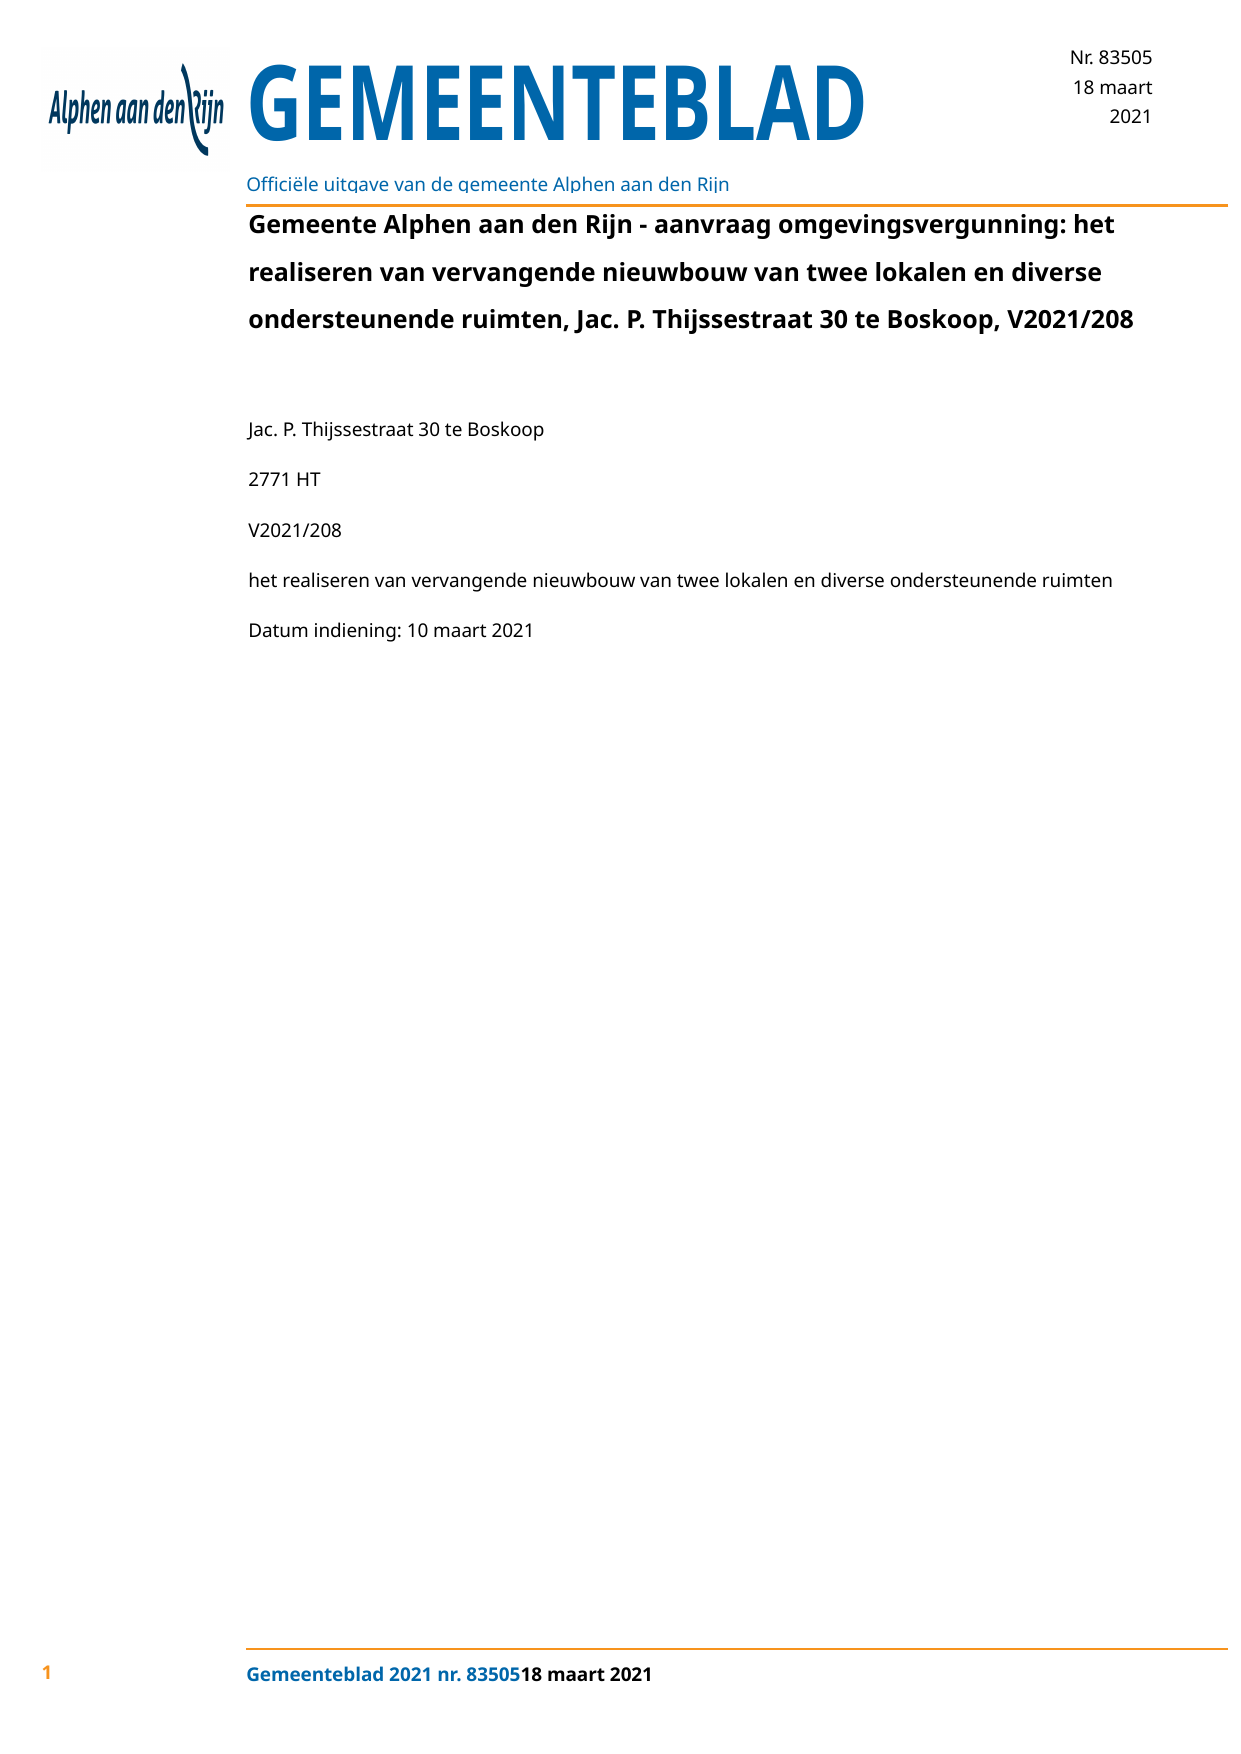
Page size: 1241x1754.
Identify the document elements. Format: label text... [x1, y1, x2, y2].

text Datum indiening: 10 maart 2021 [248, 618, 1152, 643]
text V2021/208 [248, 517, 1152, 542]
picture [41, 47, 231, 172]
text 2771 HT [248, 466, 1152, 492]
text Jac. P. Thijssestraat 30 te Boskoop [248, 416, 1152, 442]
text het realiseren van vervangende nieuwbouw van twee lokalen en diverse ondersteunende ruimten [248, 567, 1152, 593]
text Gemeente Alphen aan den Rijn - aanvraag omgevingsvergunning: het realiseren van vervangende nieuwbouw van twee lokalen en diverse ondersteunende ruimten, Jac. P. Thijssestraat 30 te Boskoop, V2021/208 [248, 207, 1152, 336]
